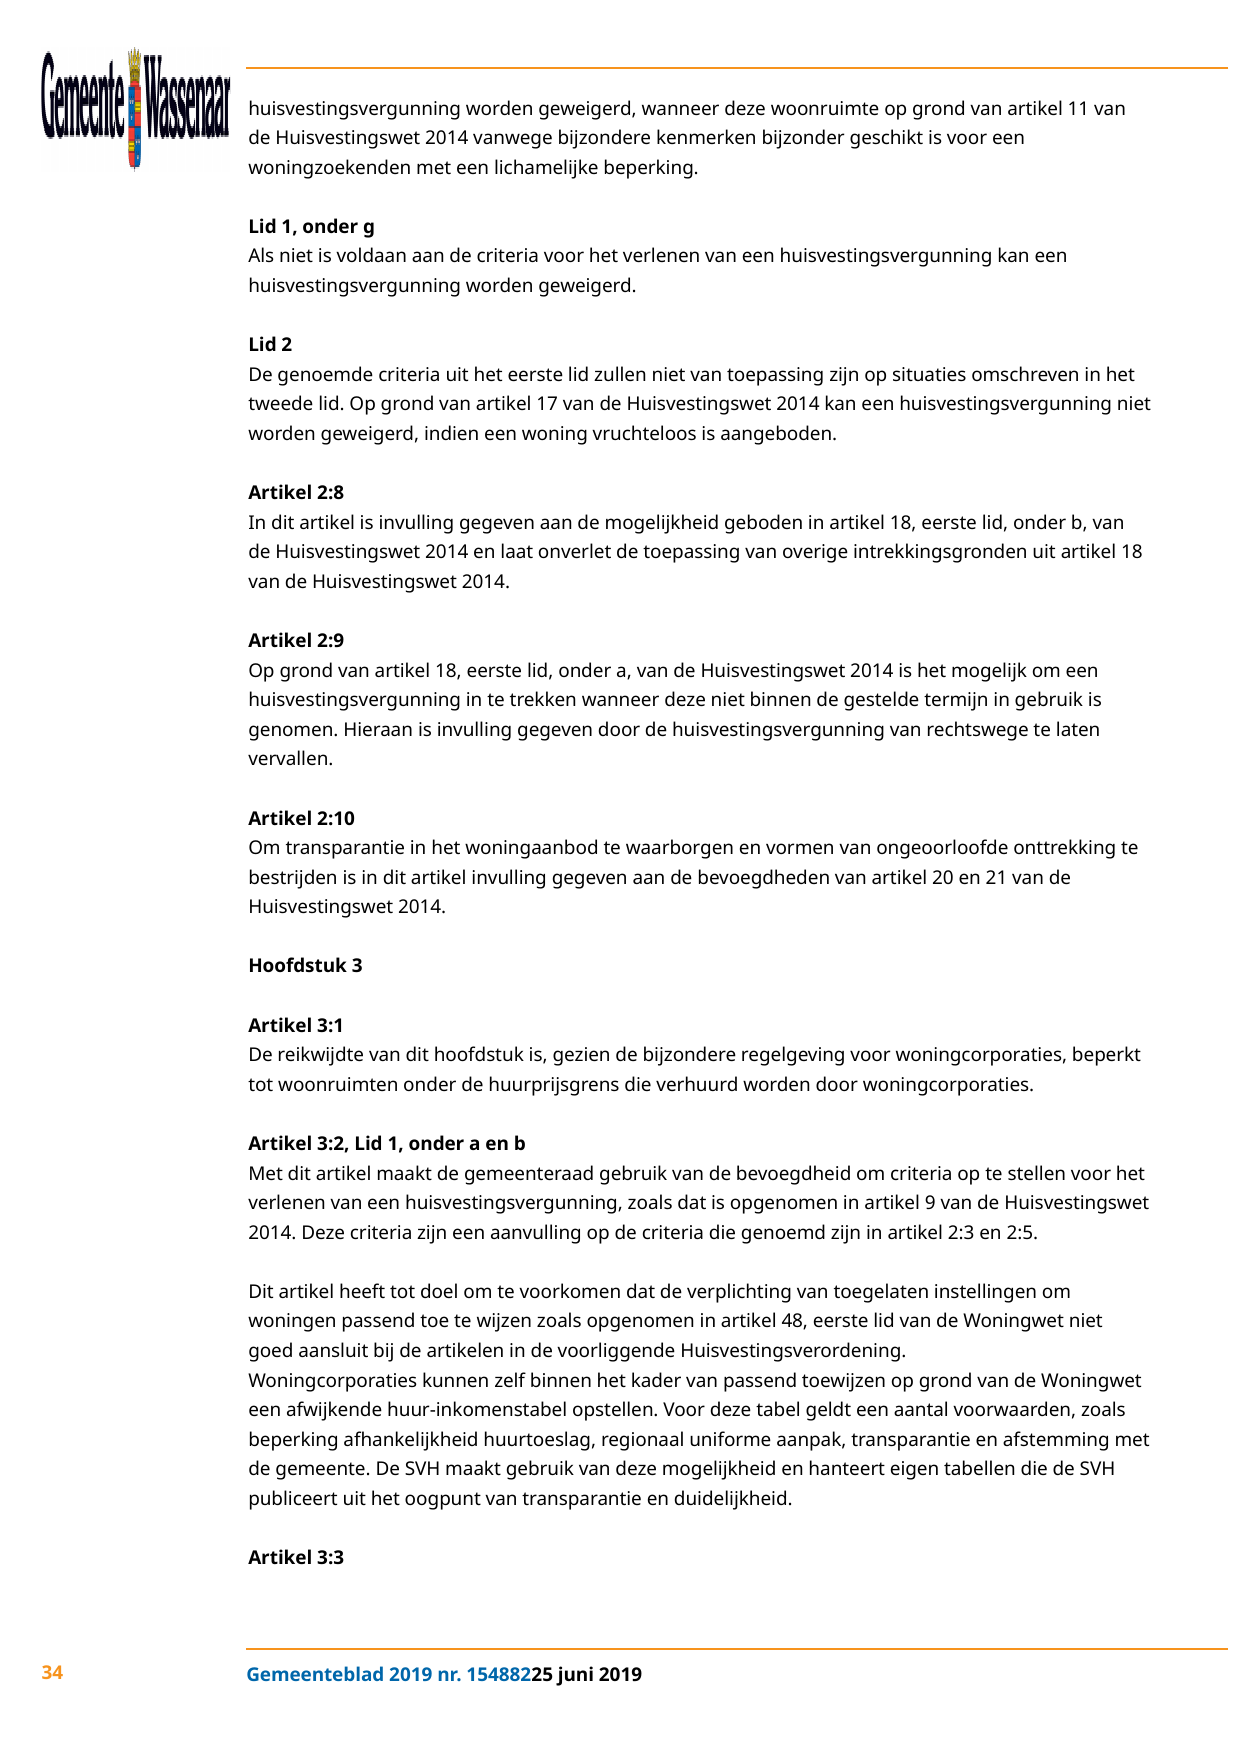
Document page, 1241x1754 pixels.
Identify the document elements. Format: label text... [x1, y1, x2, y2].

text Woningcorporaties kunnen zelf binnen het kader van passend toewijzen op grond van de Woningwet een afwijkende huur-inkomenstabel opstellen. Voor deze tabel geldt een aantal voorwaarden, zoals beperking afhankelijkheid huurtoeslag, regionaal uniforme aanpak, transparantie en afstemming met de gemeente. De SVH maakt gebruik van deze mogelijkheid en hanteert eigen tabellen die de SVH publiceert uit het oogpunt van transparantie en duidelijkheid. [248, 1367, 1152, 1511]
text Artikel 3:2, Lid 1, onder a en b [248, 1130, 1152, 1156]
text Artikel 2:9 [248, 627, 1152, 653]
text Artikel 2:10 [248, 805, 1152, 831]
text Dit artikel heeft tot doel om te voorkomen dat de verplichting van toegelaten instellingen om woningen passend toe te wijzen zoals opgenomen in artikel 48, eerste lid van de Woningwet niet goed aansluit bij de artikelen in de voorliggende Huisvestingsverordening. [248, 1278, 1152, 1363]
text Om transparantie in het woningaanbod te waarborgen en vormen van ongeoorloofde onttrekking te bestrijden is in dit artikel invulling gegeven aan de bevoegdheden van artikel 20 en 21 van de Huisvestingswet 2014. [248, 834, 1152, 919]
text Met dit artikel maakt de gemeenteraad gebruik van de bevoegdheid om criteria op te stellen voor het verlenen van een huisvestingsvergunning, zoals dat is opgenomen in artikel 9 van de Huisvestingswet 2014. Deze criteria zijn een aanvulling op de criteria die genoemd zijn in artikel 2:3 en 2:5. [248, 1160, 1152, 1245]
text huisvestingsvergunning worden geweigerd, wanneer deze woonruimte op grond van artikel 11 van de Huisvestingswet 2014 vanwege bijzondere kenmerken bijzonder geschikt is voor een woningzoekenden met een lichamelijke beperking. [248, 95, 1152, 180]
text Lid 1, onder g [248, 213, 1152, 239]
text De genoemde criteria uit het eerste lid zullen niet van toepassing zijn op situaties omschreven in het tweede lid. Op grond van artikel 17 van de Huisvestingswet 2014 kan een huisvestingsvergunning niet worden geweigerd, indien een woning vruchteloos is aangeboden. [248, 361, 1152, 446]
text Artikel 3:1 [248, 1012, 1152, 1038]
text Artikel 2:8 [248, 479, 1152, 505]
text Hoofdstuk 3 [248, 953, 1152, 978]
text Lid 2 [248, 331, 1152, 357]
text Op grond van artikel 18, eerste lid, onder a, van de Huisvestingswet 2014 is het mogelijk om een huisvestingsvergunning in te trekken wanneer deze niet binnen de gestelde termijn in gebruik is genomen. Hieraan is invulling gegeven door de huisvestingsvergunning van rechtswege te laten vervallen. [248, 657, 1152, 771]
text De reikwijdte van dit hoofdstuk is, gezien de bijzondere regelgeving voor woningcorporaties, beperkt tot woonruimten onder de huurprijsgrens die verhuurd worden door woningcorporaties. [248, 1041, 1152, 1097]
picture [41, 47, 231, 172]
text Artikel 3:3 [248, 1544, 1152, 1570]
text In dit artikel is invulling gegeven aan de mogelijkheid geboden in artikel 18, eerste lid, onder b, van de Huisvestingswet 2014 en laat onverlet de toepassing van overige intrekkingsgronden uit artikel 18 van de Huisvestingswet 2014. [248, 509, 1152, 594]
text Als niet is voldaan aan de criteria voor het verlenen van een huisvestingsvergunning kan een huisvestingsvergunning worden geweigerd. [248, 243, 1152, 298]
